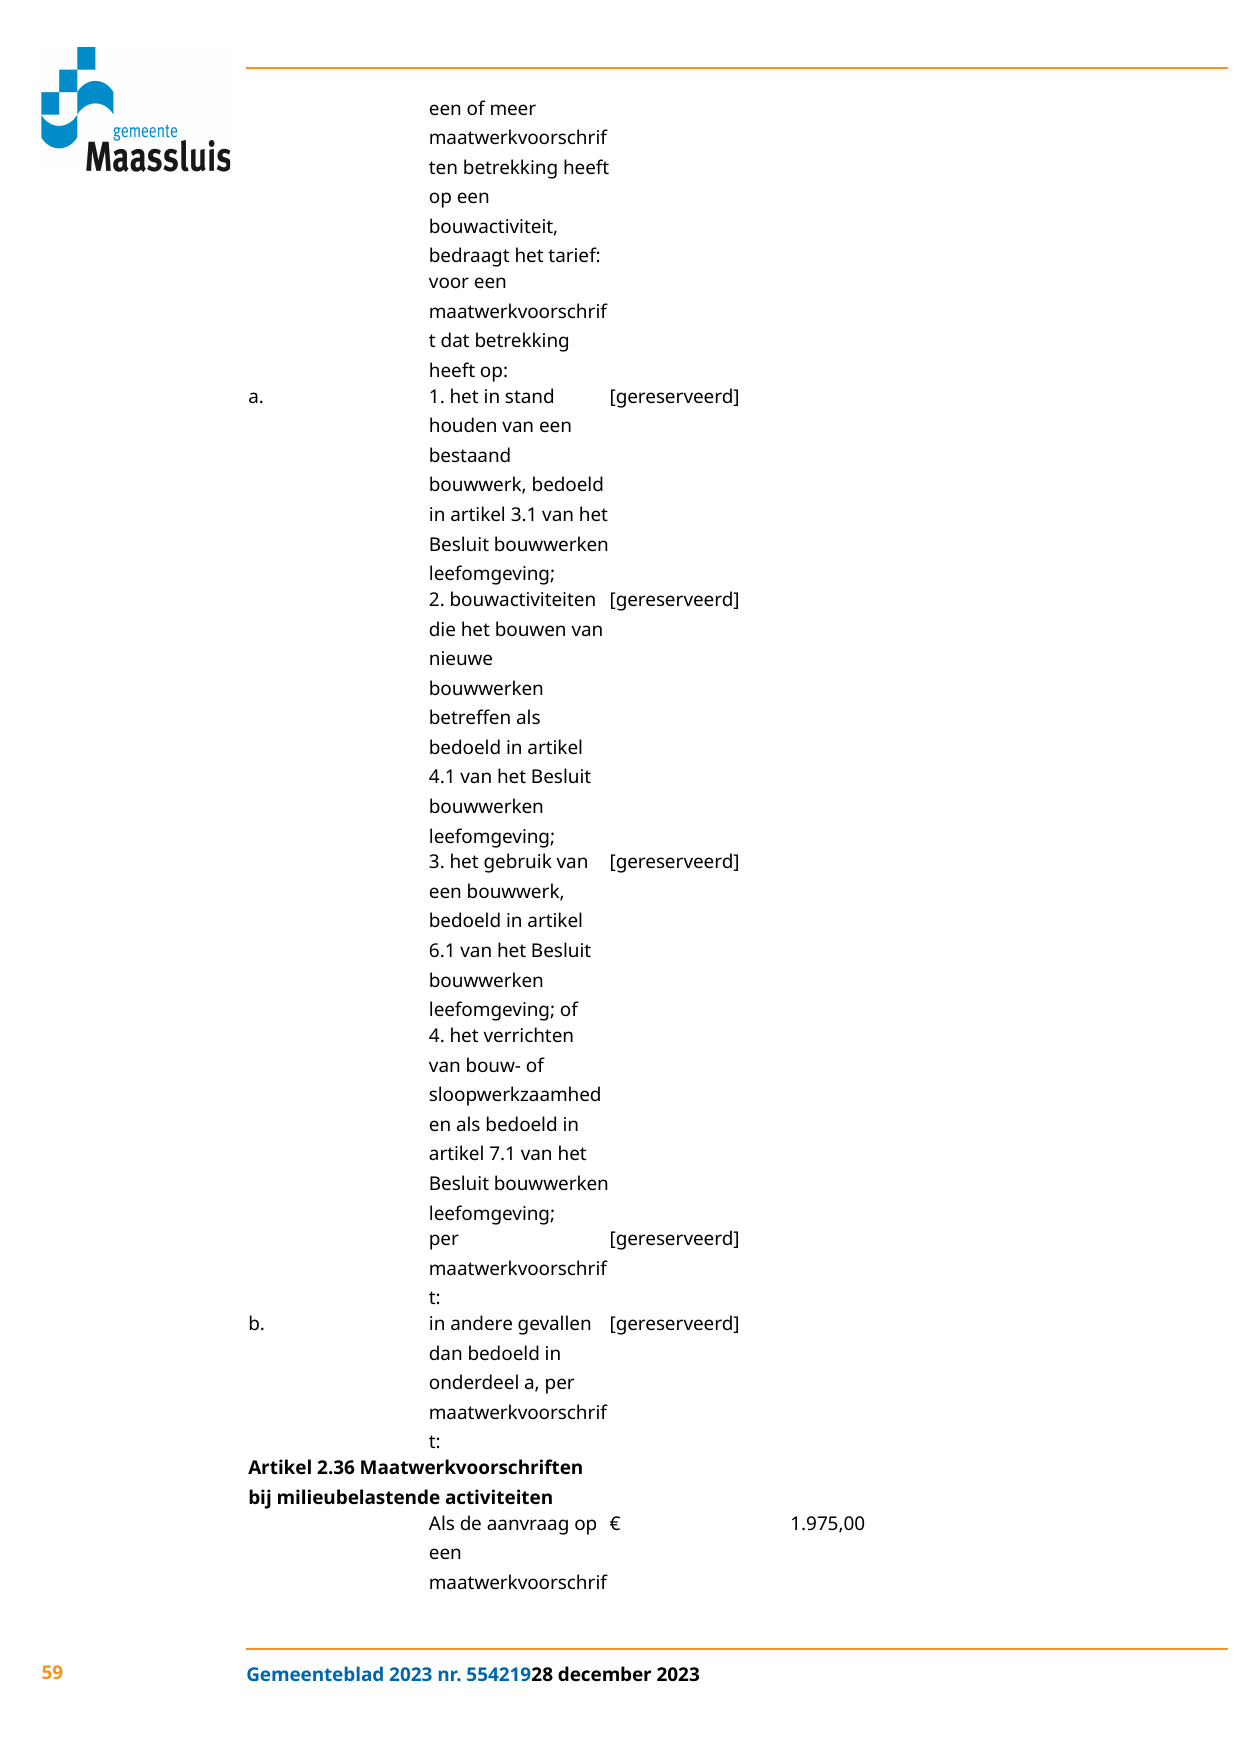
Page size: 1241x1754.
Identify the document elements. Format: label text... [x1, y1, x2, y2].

table_cell [gereserveerd] [609, 1310, 971, 1454]
table_cell [971, 95, 1152, 268]
table_cell [790, 269, 971, 383]
table_cell [971, 383, 1152, 586]
table_cell b. [248, 1310, 429, 1454]
table_cell [gereserveerd] [609, 586, 971, 848]
table_cell [609, 1022, 790, 1225]
table_cell [248, 269, 429, 383]
table_cell [971, 269, 1152, 383]
table_cell Als de aanvraag op een maatwerkvoorschrif [429, 1510, 609, 1594]
table_cell [248, 849, 429, 1022]
table_cell [609, 95, 790, 268]
table_cell [790, 1454, 971, 1510]
picture [41, 47, 231, 172]
table_cell [609, 269, 790, 383]
table_cell € [609, 1510, 790, 1594]
table_cell [609, 1454, 790, 1510]
table_cell een of meer maatwerkvoorschriften betrekking heeft op een bouwactiviteit, bedraagt het tarief: [429, 95, 609, 268]
table_cell voor een maatwerkvoorschrift dat betrekking heeft op: [429, 269, 609, 383]
table_cell per maatwerkvoorschrift: [429, 1225, 609, 1310]
table_cell 1.975,00 [790, 1510, 971, 1594]
picture [41, 47, 77, 92]
table_cell [971, 849, 1152, 1022]
table_cell [248, 1022, 429, 1225]
table_cell 4. het verrichten van bouw- of sloopwerkzaamheden als bedoeld in artikel 7.1 van het Besluit bouwwerken leefomgeving; [429, 1022, 609, 1225]
table_cell [971, 1454, 1152, 1510]
table_cell [gereserveerd] [609, 849, 971, 1022]
table_cell 1. het in stand houden van een bestaand bouwwerk, bedoeld in artikel 3.1 van het Besluit bouwwerken leefomgeving; [429, 383, 609, 586]
table_cell [248, 586, 429, 848]
table_cell [248, 95, 429, 268]
table_cell [248, 1225, 429, 1310]
table_cell [gereserveerd] [609, 383, 971, 586]
table_cell [971, 1510, 1152, 1594]
table_cell [971, 1225, 1152, 1310]
table_cell in andere gevallen dan bedoeld in onderdeel a, per maatwerkvoorschrift: [429, 1310, 609, 1454]
table_cell [248, 1510, 429, 1594]
table_cell [971, 1022, 1152, 1225]
table_cell 3. het gebruik van een bouwwerk, bedoeld in artikel 6.1 van het Besluit bouwwerken leefomgeving; of [429, 849, 609, 1022]
table_cell [gereserveerd] [609, 1225, 971, 1310]
table_cell [971, 1310, 1152, 1454]
table_cell Artikel 2.36 Maatwerkvoorschriften bij milieubelastende activiteiten [248, 1454, 609, 1510]
table_cell [790, 95, 971, 268]
table_cell [790, 1022, 971, 1225]
table_cell a. [248, 383, 429, 586]
table_cell [971, 586, 1152, 848]
table_cell 2. bouwactiviteiten die het bouwen van nieuwe bouwwerken betreffen als bedoeld in artikel 4.1 van het Besluit bouwwerken leefomgeving; [429, 586, 609, 848]
